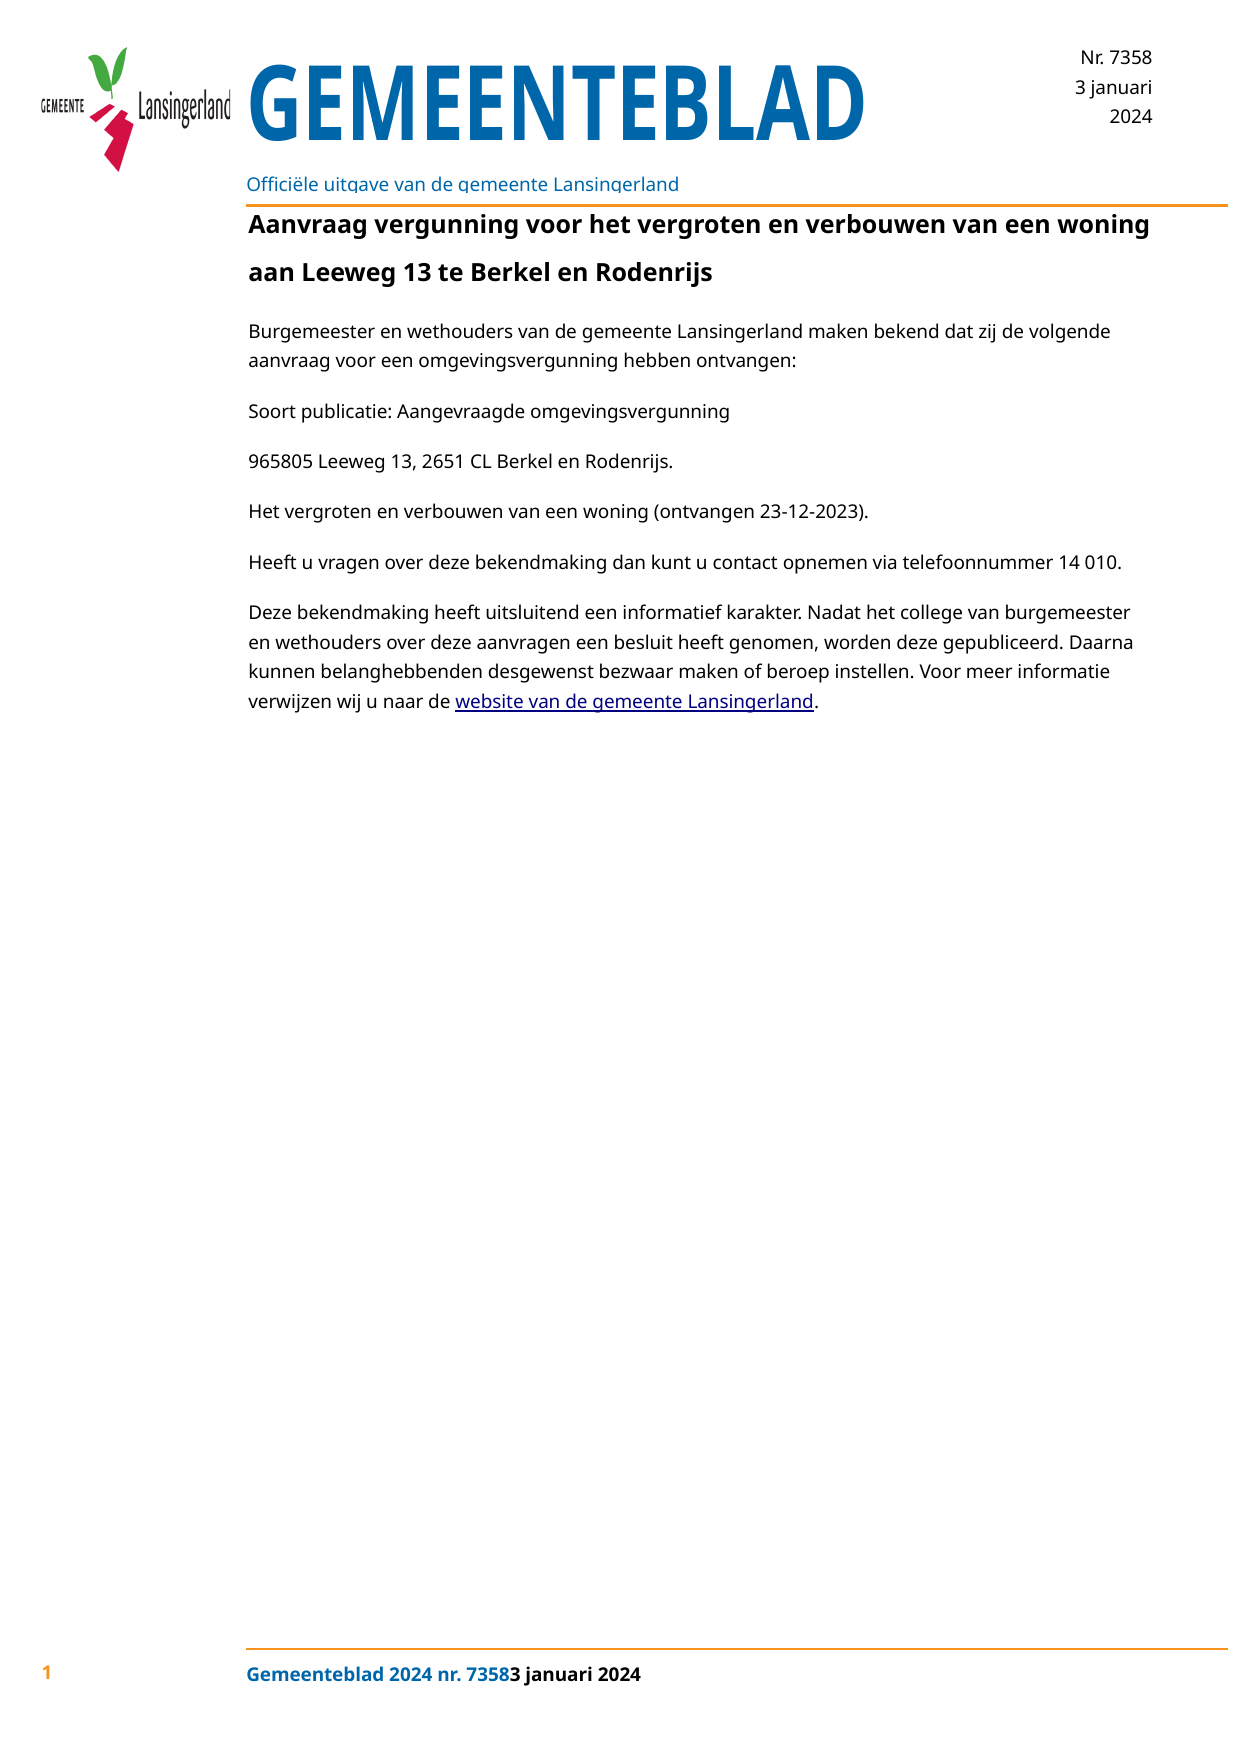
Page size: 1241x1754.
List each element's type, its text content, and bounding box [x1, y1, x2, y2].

text 965805 Leeweg 13, 2651 CL Berkel en Rodenrijs. [248, 448, 1152, 474]
text Soort publicatie: Aangevraagde omgevingsvergunning [248, 398, 1152, 424]
text Het vergroten en verbouwen van een woning (ontvangen 23-12-2023). [248, 499, 1152, 524]
text Burgemeester en wethouders van de gemeente Lansingerland maken bekend dat zij de volgende aanvraag voor een omgevingsvergunning hebben ontvangen: [248, 318, 1152, 373]
text Deze bekendmaking heeft uitsluitend een informatief karakter. Nadat het college van burgemeester en wethouders over deze aanvragen een besluit heeft genomen, worden deze gepubliceerd. Daarna kunnen belanghebbenden desgewenst bezwaar maken of beroep instellen. Voor meer informatie verwijzen wij u naar de website van de gemeente Lansingerland. [248, 599, 1152, 714]
text Heeft u vragen over deze bekendmaking dan kunt u contact opnemen via telefoonnummer 14 010. [248, 549, 1152, 575]
picture [41, 47, 231, 172]
text Aanvraag vergunning voor het vergroten en verbouwen van een woning aan Leeweg 13 te Berkel en Rodenrijs [248, 207, 1152, 288]
